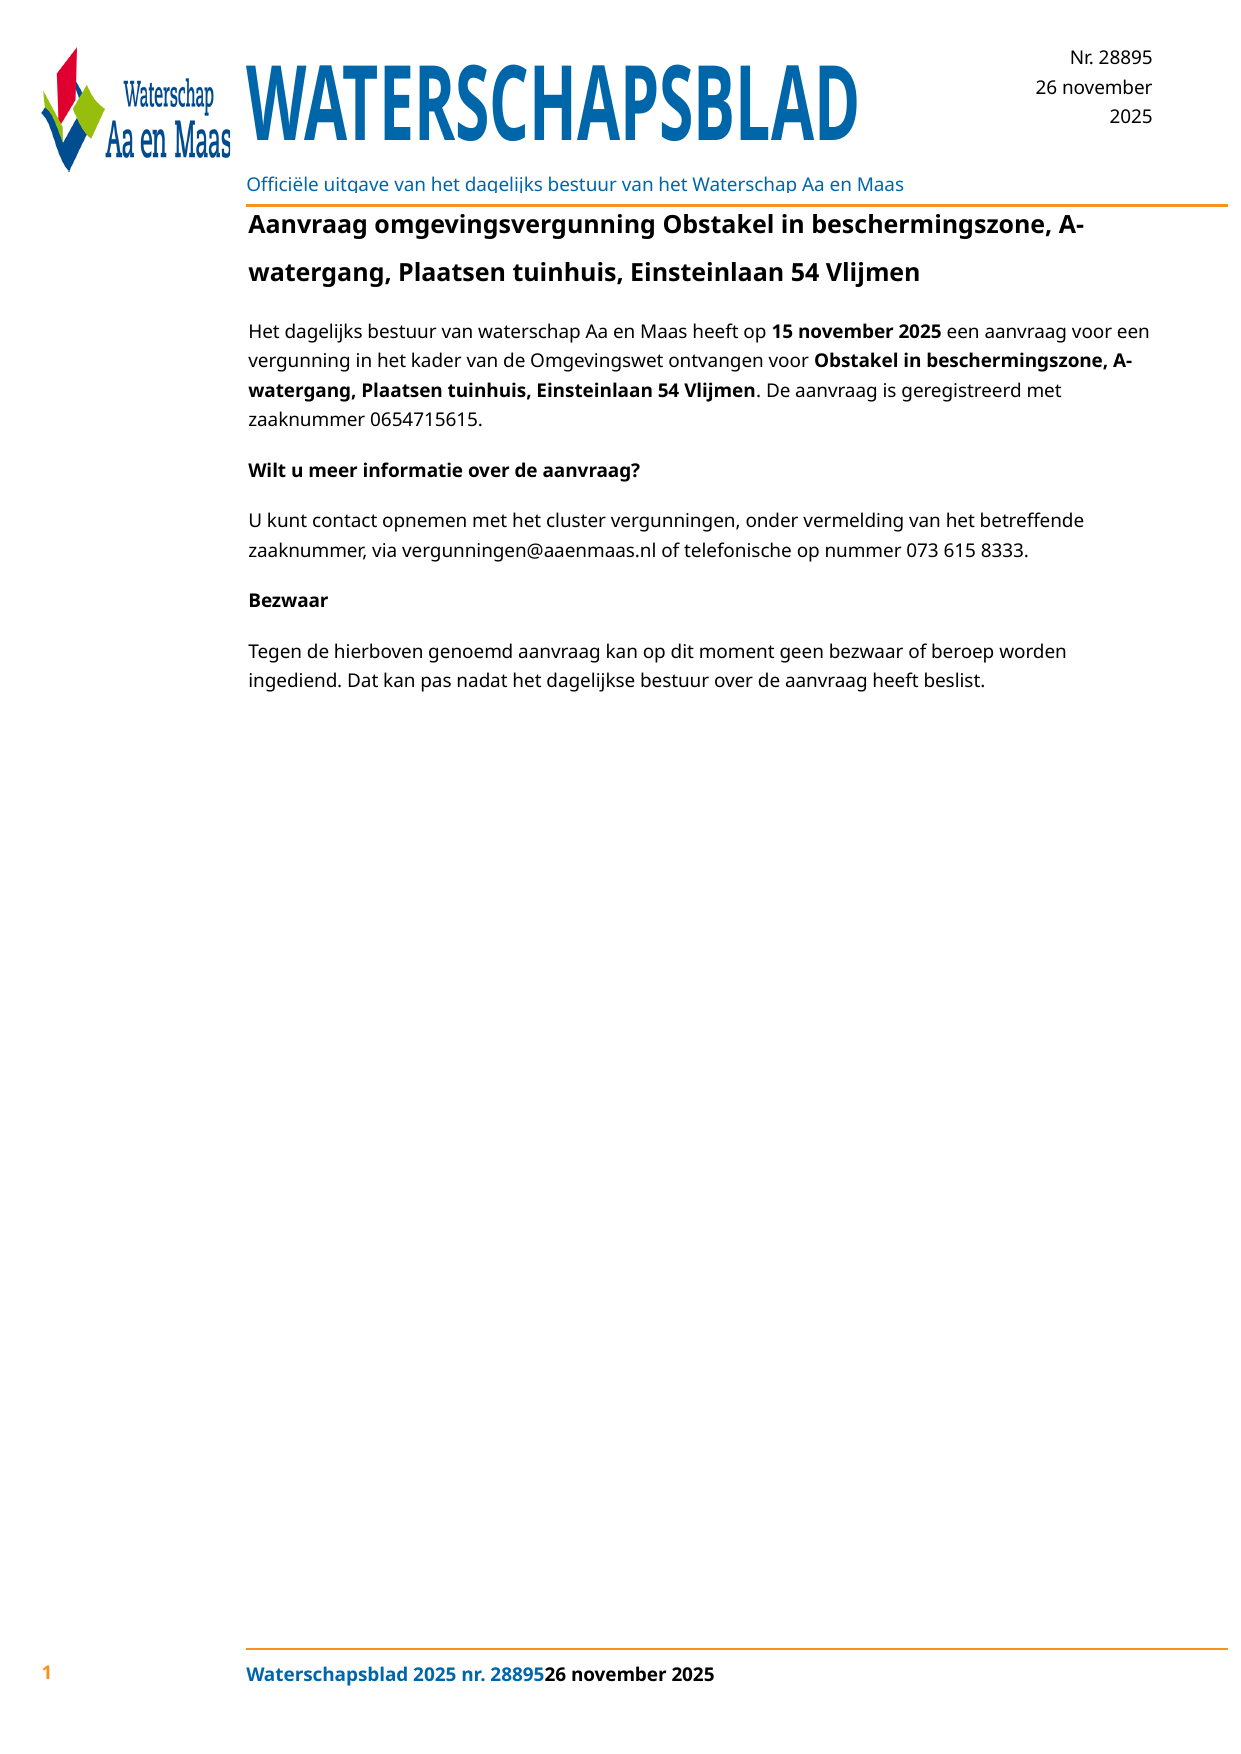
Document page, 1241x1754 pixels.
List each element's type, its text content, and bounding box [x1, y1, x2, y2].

text U kunt contact opnemen met het cluster vergunningen, onder vermelding van het betreffende zaaknummer, via vergunningen@aaenmaas.nl of telefonische op nummer 073 615 8333. [248, 507, 1152, 563]
picture [41, 47, 231, 172]
text Bezwaar [248, 587, 1152, 613]
text Wilt u meer informatie over de aanvraag? [248, 457, 1152, 483]
text Tegen de hierboven genoemd aanvraag kan op dit moment geen bezwaar of beroep worden ingediend. Dat kan pas nadat het dagelijkse bestuur over de aanvraag heeft beslist. [248, 638, 1152, 693]
text Het dagelijks bestuur van waterschap Aa en Maas heeft op 15 november 2025 een aanvraag voor een vergunning in het kader van de Omgevingswet ontvangen voor Obstakel in beschermingszone, A-watergang, Plaatsen tuinhuis, Einsteinlaan 54 Vlijmen. De aanvraag is geregistreerd met zaaknummer 0654715615. [248, 318, 1152, 432]
text Aanvraag omgevingsvergunning Obstakel in beschermingszone, A-watergang, Plaatsen tuinhuis, Einsteinlaan 54 Vlijmen [248, 207, 1152, 288]
